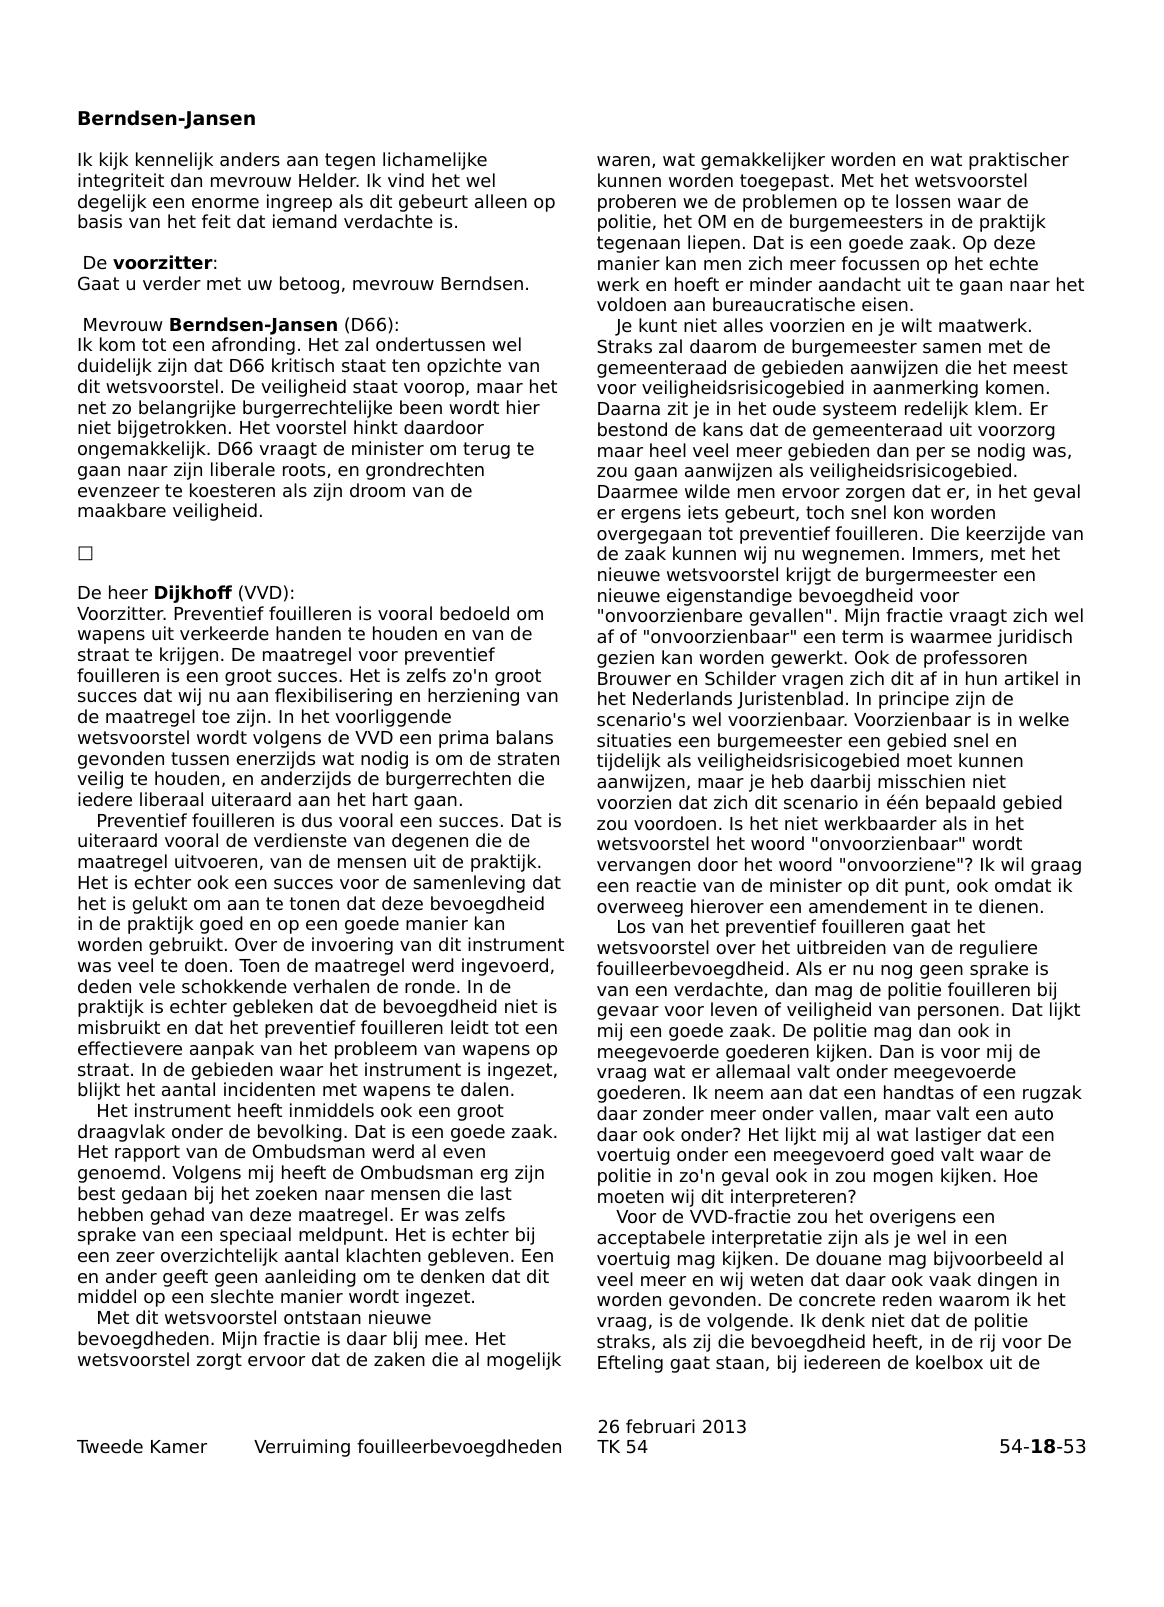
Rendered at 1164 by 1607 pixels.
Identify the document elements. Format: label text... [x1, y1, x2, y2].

text Je kunt niet alles voorzien en je wilt maatwerk. Straks zal daarom de burgemeester samen met de gemeenteraad de gebieden aanwijzen die het meest voor veiligheidsrisicogebied in aanmerking komen. Daarna zit je in het oude systeem redelijk klem. Er bestond de kans dat de gemeenteraad uit voorzorg maar heel veel meer gebieden dan per se nodig was, zou gaan aanwijzen als veiligheidsrisicogebied. Daarmee wilde men ervoor zorgen dat er, in het geval er ergens iets gebeurt, toch snel kon worden overgegaan tot preventief fouilleren. Die keerzijde van de zaak kunnen wij nu wegnemen. Immers, met het nieuwe wetsvoorstel krijgt de burgermeester een nieuwe eigenstandige bevoegdheid voor "onvoorzienbare gevallen". Mijn fractie vraagt zich wel af of "onvoorzienbaar" een term is waarmee juridisch gezien kan worden gewerkt. Ook de professoren Brouwer en Schilder vragen zich dit af in hun artikel in het Nederlands Juristenblad. In principe zijn de scenario's wel voorzienbaar. Voorzienbaar is in welke situaties een burgemeester een gebied snel en tijdelijk als veiligheidsrisicogebied moet kunnen aanwijzen, maar je heb daarbij misschien niet voorzien dat zich dit scenario in één bepaald gebied zou voordoen. Is het niet werkbaarder als in het wetsvoorstel het woord "onvoorzienbaar" wordt vervangen door het woord "onvoorziene"? Ik wil graag een reactie van de minister op dit punt, ook omdat ik overweeg hierover een amendement in te dienen. [596, 316, 1087, 917]
text De voorzitter: [77, 253, 567, 274]
text De heer Dijkhoff (VVD): [77, 583, 567, 603]
text Voor de VVD-fractie zou het overigens een acceptabele interpretatie zijn als je wel in een voertuig mag kijken. De douane mag bijvoorbeeld al veel meer en wij weten dat daar ook vaak dingen in worden gevonden. De concrete reden waarom ik het vraag, is de volgende. Ik denk niet dat de politie straks, als zij die bevoegdheid heeft, in de rij voor De Efteling gaat staan, bij iedereen de koelbox uit de [596, 1207, 1087, 1373]
text Het instrument heeft inmiddels ook een groot draagvlak onder de bevolking. Dat is een goede zaak. Het rapport van de Ombudsman werd al even genoemd. Volgens mij heeft de Ombudsman erg zijn best gedaan bij het zoeken naar mensen die last hebben gehad van deze maatregel. Er was zelfs sprake van een speciaal meldpunt. Het is echter bij een zeer overzichtelijk aantal klachten gebleven. Een en ander geeft geen aanleiding om te denken dat dit middel op een slechte manier wordt ingezet. [77, 1101, 567, 1308]
text Ik kom tot een afronding. Het zal ondertussen wel duidelijk zijn dat D66 kritisch staat ten opzichte van dit wetsvoorstel. De veiligheid staat voorop, maar het net zo belangrijke burgerrechtelijke been wordt hier niet bijgetrokken. Het voorstel hinkt daardoor ongemakkelijk. D66 vraagt de minister om terug te gaan naar zijn liberale roots, en grondrechten evenzeer te koesteren als zijn droom van de maakbare veiligheid. [77, 335, 567, 522]
text Voorzitter. Preventief fouilleren is vooral bedoeld om wapens uit verkeerde handen te houden en van de straat te krijgen. De maatregel voor preventief fouilleren is een groot succes. Het is zelfs zo'n groot succes dat wij nu aan flexibilisering en herziening van de maatregel toe zijn. In het voorliggende wetsvoorstel wordt volgens de VVD een prima balans gevonden tussen enerzijds wat nodig is om de straten veilig te houden, en anderzijds de burgerrechten die iedere liberaal uiteraard aan het hart gaan. [77, 603, 567, 811]
text Ik kijk kennelijk anders aan tegen lichamelijke integriteit dan mevrouw Helder. Ik vind het wel degelijk een enorme ingreep als dit gebeurt alleen op basis van het feit dat iemand verdachte is. [77, 150, 567, 233]
text waren, wat gemakkelijker worden en wat praktischer kunnen worden toegepast. Met het wetsvoorstel proberen we de problemen op te lossen waar de politie, het OM en de burgemeesters in de praktijk tegenaan liepen. Dat is een goede zaak. Op deze manier kan men zich meer focussen op het echte werk en hoeft er minder aandacht uit te gaan naar het voldoen aan bureaucratische eisen. [596, 150, 1087, 316]
text Met dit wetsvoorstel ontstaan nieuwe bevoegdheden. Mijn fractie is daar blij mee. Het wetsvoorstel zorgt ervoor dat de zaken die al mogelijk [77, 1308, 567, 1370]
text Preventief fouilleren is dus vooral een succes. Dat is uiteraard vooral de verdienste van degenen die de maatregel uitvoeren, van de mensen uit de praktijk. Het is echter ook een succes voor de samenleving dat het is gelukt om aan te tonen dat deze bevoegdheid in de praktijk goed en op een goede manier kan worden gebruikt. Over de invoering van dit instrument was veel te doen. Toen de maatregel werd ingevoerd, deden vele schokkende verhalen de ronde. In de praktijk is echter gebleken dat de bevoegdheid niet is misbruikt en dat het preventief fouilleren leidt tot een effectievere aanpak van het probleem van wapens op straat. In de gebieden waar het instrument is ingezet, blijkt het aantal incidenten met wapens te dalen. [77, 811, 567, 1101]
text □ [77, 542, 567, 563]
text Los van het preventief fouilleren gaat het wetsvoorstel over het uitbreiden van de reguliere fouilleerbevoegdheid. Als er nu nog geen sprake is van een verdachte, dan mag de politie fouilleren bij gevaar voor leven of veiligheid van personen. Dat lijkt mij een goede zaak. De politie mag dan ook in meegevoerde goederen kijken. Dan is voor mij de vraag wat er allemaal valt onder meegevoerde goederen. Ik neem aan dat een handtas of een rugzak daar zonder meer onder vallen, maar valt een auto daar ook onder? Het lijkt mij al wat lastiger dat een voertuig onder een meegevoerd goed valt waar de politie in zo'n geval ook in zou mogen kijken. Hoe moeten wij dit interpreteren? [596, 917, 1087, 1207]
text Mevrouw Berndsen-Jansen (D66): [77, 314, 567, 335]
text Gaat u verder met uw betoog, mevrouw Berndsen. [77, 274, 567, 294]
